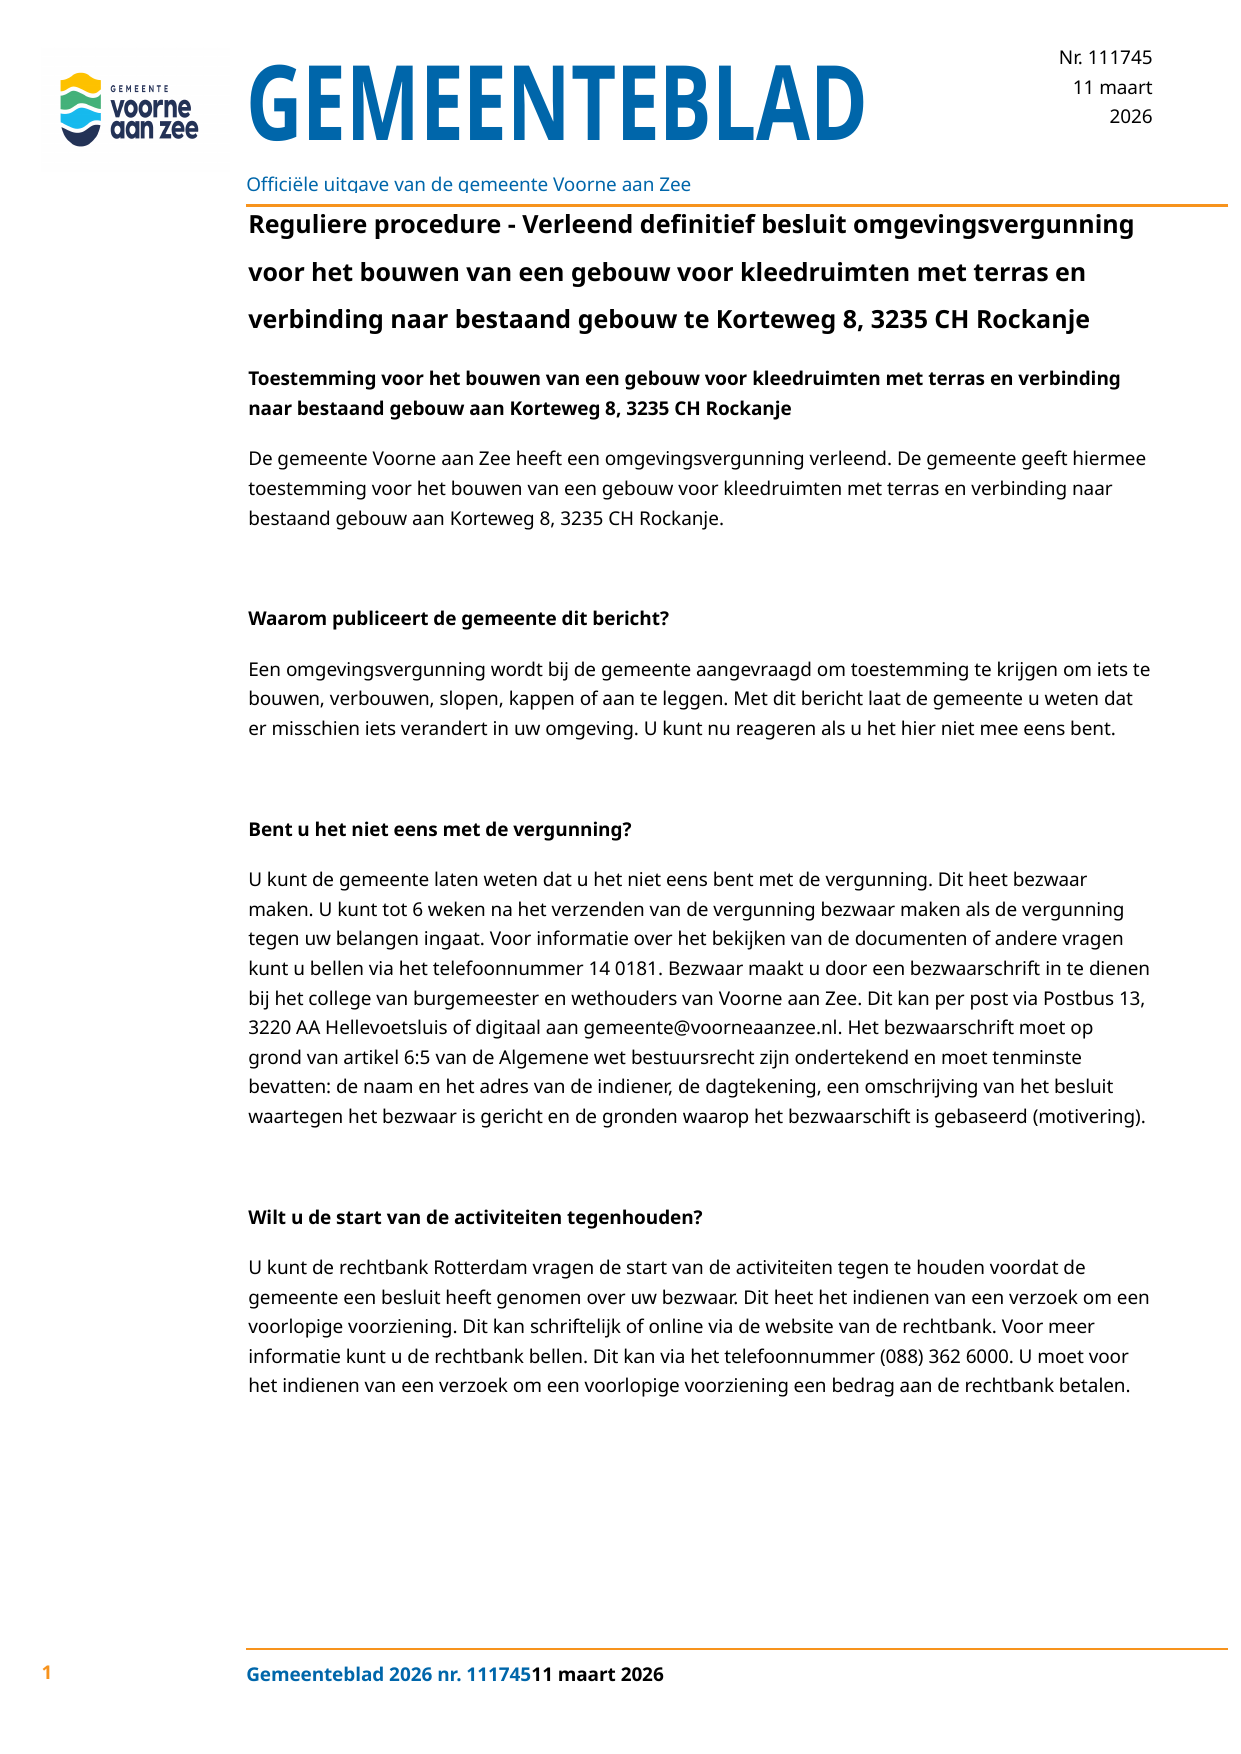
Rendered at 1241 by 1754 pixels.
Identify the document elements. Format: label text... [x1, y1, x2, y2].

text Een omgevingsvergunning wordt bij de gemeente aangevraagd om toestemming te krijgen om iets te bouwen, verbouwen, slopen, kappen of aan te leggen. Met dit bericht laat de gemeente u weten dat er misschien iets verandert in uw omgeving. U kunt nu reageren als u het hier niet mee eens bent. [248, 656, 1152, 741]
text Bent u het niet eens met de vergunning? [248, 816, 1152, 842]
text Wilt u de start van de activiteiten tegenhouden? [248, 1204, 1152, 1229]
text Toestemming voor het bouwen van een gebouw voor kleedruimten met terras en verbinding naar bestaand gebouw aan Korteweg 8, 3235 CH Rockanje [248, 366, 1152, 421]
text Reguliere procedure - Verleend definitief besluit omgevingsvergunning voor het bouwen van een gebouw voor kleedruimten met terras en verbinding naar bestaand gebouw te Korteweg 8, 3235 CH Rockanje [248, 207, 1152, 336]
text U kunt de rechtbank Rotterdam vragen de start van de activiteiten tegen te houden voordat de gemeente een besluit heeft genomen over uw bezwaar. Dit heet het indienen van een verzoek om een voorlopige voorziening. Dit kan schriftelijk of online via de website van de rechtbank. Voor meer informatie kunt u de rechtbank bellen. Dit kan via het telefoonnummer (088) 362 6000. U moet voor het indienen van een verzoek om een voorlopige voorziening een bedrag aan de rechtbank betalen. [248, 1254, 1152, 1398]
text Waarom publiceert de gemeente dit bericht? [248, 606, 1152, 631]
picture [41, 47, 231, 172]
text U kunt de gemeente laten weten dat u het niet eens bent met de vergunning. Dit heet bezwaar maken. U kunt tot 6 weken na het verzenden van de vergunning bezwaar maken als de vergunning tegen uw belangen ingaat. Voor informatie over het bekijken van de documenten of andere vragen kunt u bellen via het telefoonnummer 14 0181. Bezwaar maakt u door een bezwaarschrift in te dienen bij het college van burgemeester en wethouders van Voorne aan Zee. Dit kan per post via Postbus 13, 3220 AA Hellevoetsluis of digitaal aan gemeente@voorneaanzee.nl. Het bezwaarschrift moet op grond van artikel 6:5 van de Algemene wet bestuursrecht zijn ondertekend en moet tenminste bevatten: de naam en het adres van de indiener, de dagtekening, een omschrijving van het besluit waartegen het bezwaar is gericht en de gronden waarop het bezwaarschift is gebaseerd (motivering). [248, 866, 1152, 1129]
text De gemeente Voorne aan Zee heeft een omgevingsvergunning verleend. De gemeente geeft hiermee toestemming voor het bouwen van een gebouw voor kleedruimten met terras en verbinding naar bestaand gebouw aan Korteweg 8, 3235 CH Rockanje. [248, 446, 1152, 530]
